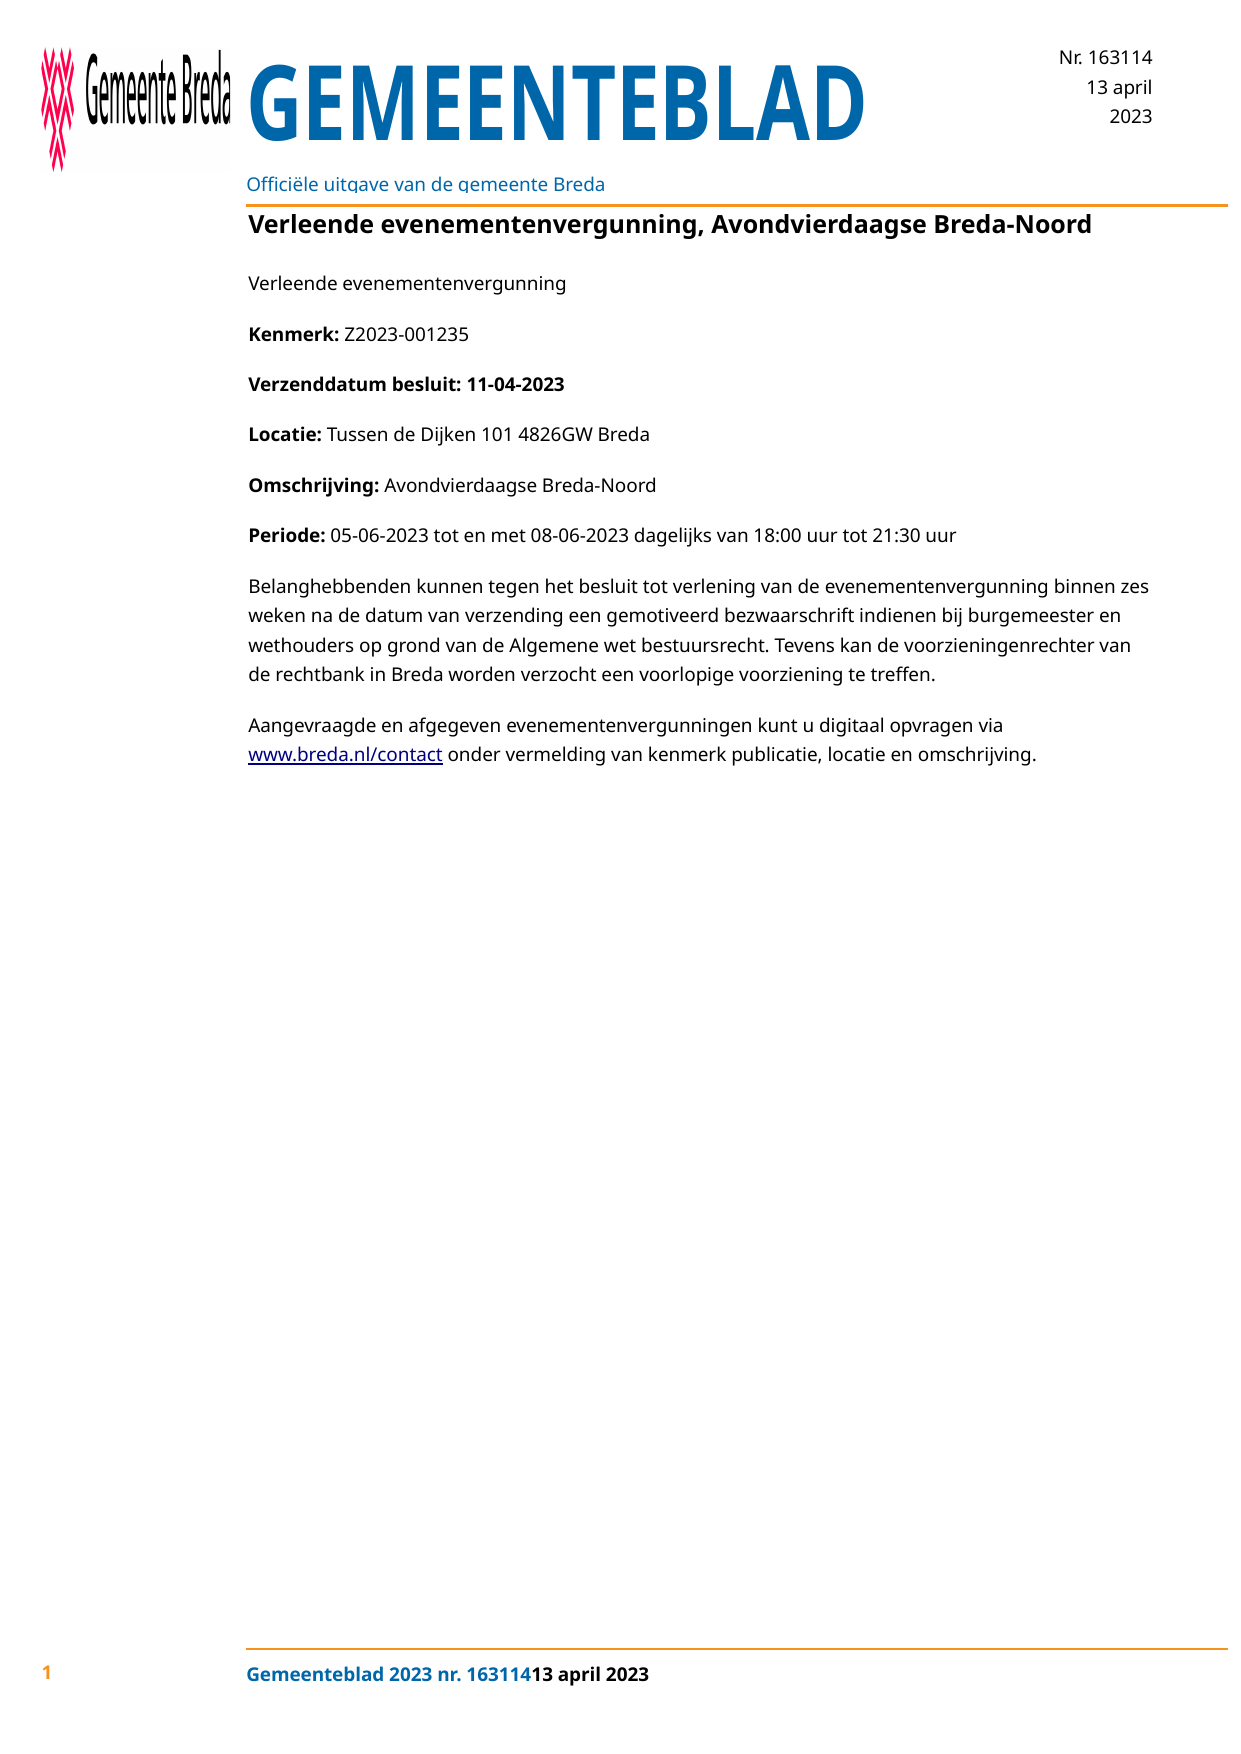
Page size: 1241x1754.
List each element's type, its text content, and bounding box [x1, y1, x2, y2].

text Belanghebbenden kunnen tegen het besluit tot verlening van de evenementenvergunning binnen zes weken na de datum van verzending een gemotiveerd bezwaarschrift indienen bij burgemeester en wethouders op grond van de Algemene wet bestuursrecht. Tevens kan de voorzieningenrechter van de rechtbank in Breda worden verzocht een voorlopige voorziening te treffen. [248, 573, 1152, 687]
text Locatie: Tussen de Dijken 101 4826GW Breda [248, 422, 1152, 447]
text Aangevraagde en afgegeven evenementenvergunningen kunt u digitaal opvragen via www.breda.nl/contact onder vermelding van kenmerk publicatie, locatie en omschrijving. [248, 712, 1152, 767]
picture [41, 47, 231, 172]
text Periode: 05-06-2023 tot en met 08-06-2023 dagelijks van 18:00 uur tot 21:30 uur [248, 522, 1152, 548]
text Verleende evenementenvergunning [248, 270, 1152, 296]
text Verzenddatum besluit: 11-04-2023 [248, 371, 1152, 397]
text Verleende evenementenvergunning, Avondvierdaagse Breda-Noord [248, 207, 1152, 241]
text Kenmerk: Z2023-001235 [248, 321, 1152, 346]
text Omschrijving: Avondvierdaagse Breda-Noord [248, 472, 1152, 498]
